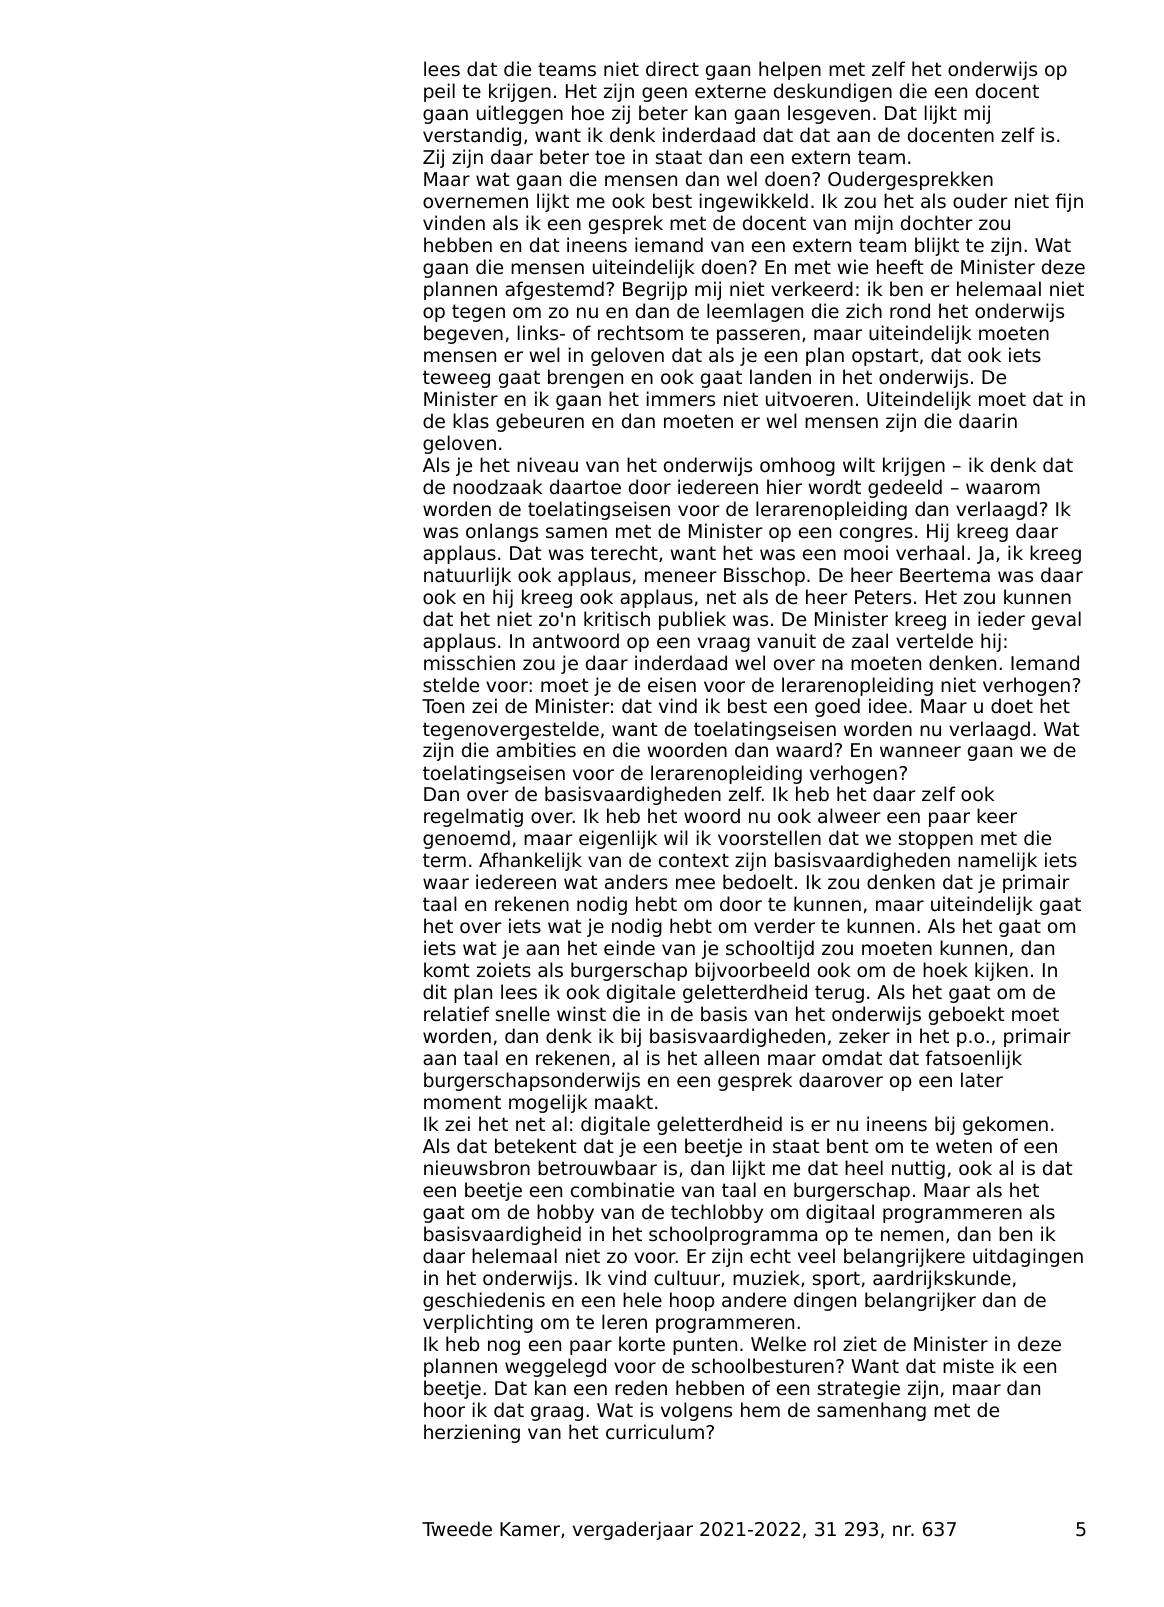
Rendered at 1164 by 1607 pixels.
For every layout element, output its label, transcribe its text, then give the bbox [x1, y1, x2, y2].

text Dan over de basisvaardigheden zelf. Ik heb het daar zelf ook regelmatig over. Ik heb het woord nu ook alweer een paar keer genoemd, maar eigenlijk wil ik voorstellen dat we stoppen met die term. Afhankelijk van de context zijn basisvaardigheden namelijk iets waar iedereen wat anders mee bedoelt. Ik zou denken dat je primair taal en rekenen nodig hebt om door te kunnen, maar uiteindelijk gaat het over iets wat je nodig hebt om verder te kunnen. Als het gaat om iets wat je aan het einde van je schooltijd zou moeten kunnen, dan komt zoiets als burgerschap bijvoorbeeld ook om de hoek kijken. In dit plan lees ik ook digitale geletterdheid terug. Als het gaat om de relatief snelle winst die in de basis van het onderwijs geboekt moet worden, dan denk ik bij basisvaardigheden, zeker in het p.o., primair aan taal en rekenen, al is het alleen maar omdat dat fatsoenlijk burgerschapsonderwijs en een gesprek daarover op een later moment mogelijk maakt. [422, 784, 1087, 1114]
text Maar wat gaan die mensen dan wel doen? Oudergesprekken overnemen lijkt me ook best ingewikkeld. Ik zou het als ouder niet fijn vinden als ik een gesprek met de docent van mijn dochter zou hebben en dat ineens iemand van een extern team blijkt te zijn. Wat gaan die mensen uiteindelijk doen? En met wie heeft de Minister deze plannen afgestemd? Begrijp mij niet verkeerd: ik ben er helemaal niet op tegen om zo nu en dan de leemlagen die zich rond het onderwijs begeven, links- of rechtsom te passeren, maar uiteindelijk moeten mensen er wel in geloven dat als je een plan opstart, dat ook iets teweeg gaat brengen en ook gaat landen in het onderwijs. De Minister en ik gaan het immers niet uitvoeren. Uiteindelijk moet dat in de klas gebeuren en dan moeten er wel mensen zijn die daarin geloven. [422, 169, 1087, 455]
text Ik heb nog een paar korte punten. Welke rol ziet de Minister in deze plannen weggelegd voor de schoolbesturen? Want dat miste ik een beetje. Dat kan een reden hebben of een strategie zijn, maar dan hoor ik dat graag. Wat is volgens hem de samenhang met de herziening van het curriculum? [422, 1334, 1087, 1444]
text Als je het niveau van het onderwijs omhoog wilt krijgen – ik denk dat de noodzaak daartoe door iedereen hier wordt gedeeld – waarom worden de toelatingseisen voor de lerarenopleiding dan verlaagd? Ik was onlangs samen met de Minister op een congres. Hij kreeg daar applaus. Dat was terecht, want het was een mooi verhaal. Ja, ik kreeg natuurlijk ook applaus, meneer Bisschop. De heer Beertema was daar ook en hij kreeg ook applaus, net als de heer Peters. Het zou kunnen dat het niet zo'n kritisch publiek was. De Minister kreeg in ieder geval applaus. In antwoord op een vraag vanuit de zaal vertelde hij: misschien zou je daar inderdaad wel over na moeten denken. Iemand stelde voor: moet je de eisen voor de lerarenopleiding niet verhogen? Toen zei de Minister: dat vind ik best een goed idee. Maar u doet het tegenovergestelde, want de toelatingseisen worden nu verlaagd. Wat zijn die ambities en die woorden dan waard? En wanneer gaan we de toelatingseisen voor de lerarenopleiding verhogen? [422, 455, 1087, 784]
text Ik zei het net al: digitale geletterdheid is er nu ineens bij gekomen. Als dat betekent dat je een beetje in staat bent om te weten of een nieuwsbron betrouwbaar is, dan lijkt me dat heel nuttig, ook al is dat een beetje een combinatie van taal en burgerschap. Maar als het gaat om de hobby van de techlobby om digitaal programmeren als basisvaardigheid in het schoolprogramma op te nemen, dan ben ik daar helemaal niet zo voor. Er zijn echt veel belangrijkere uitdagingen in het onderwijs. Ik vind cultuur, muziek, sport, aardrijkskunde, geschiedenis en een hele hoop andere dingen belangrijker dan de verplichting om te leren programmeren. [422, 1114, 1087, 1334]
text lees dat die teams niet direct gaan helpen met zelf het onderwijs op peil te krijgen. Het zijn geen externe deskundigen die een docent gaan uitleggen hoe zij beter kan gaan lesgeven. Dat lijkt mij verstandig, want ik denk inderdaad dat dat aan de docenten zelf is. Zij zijn daar beter toe in staat dan een extern team. [422, 59, 1087, 169]
